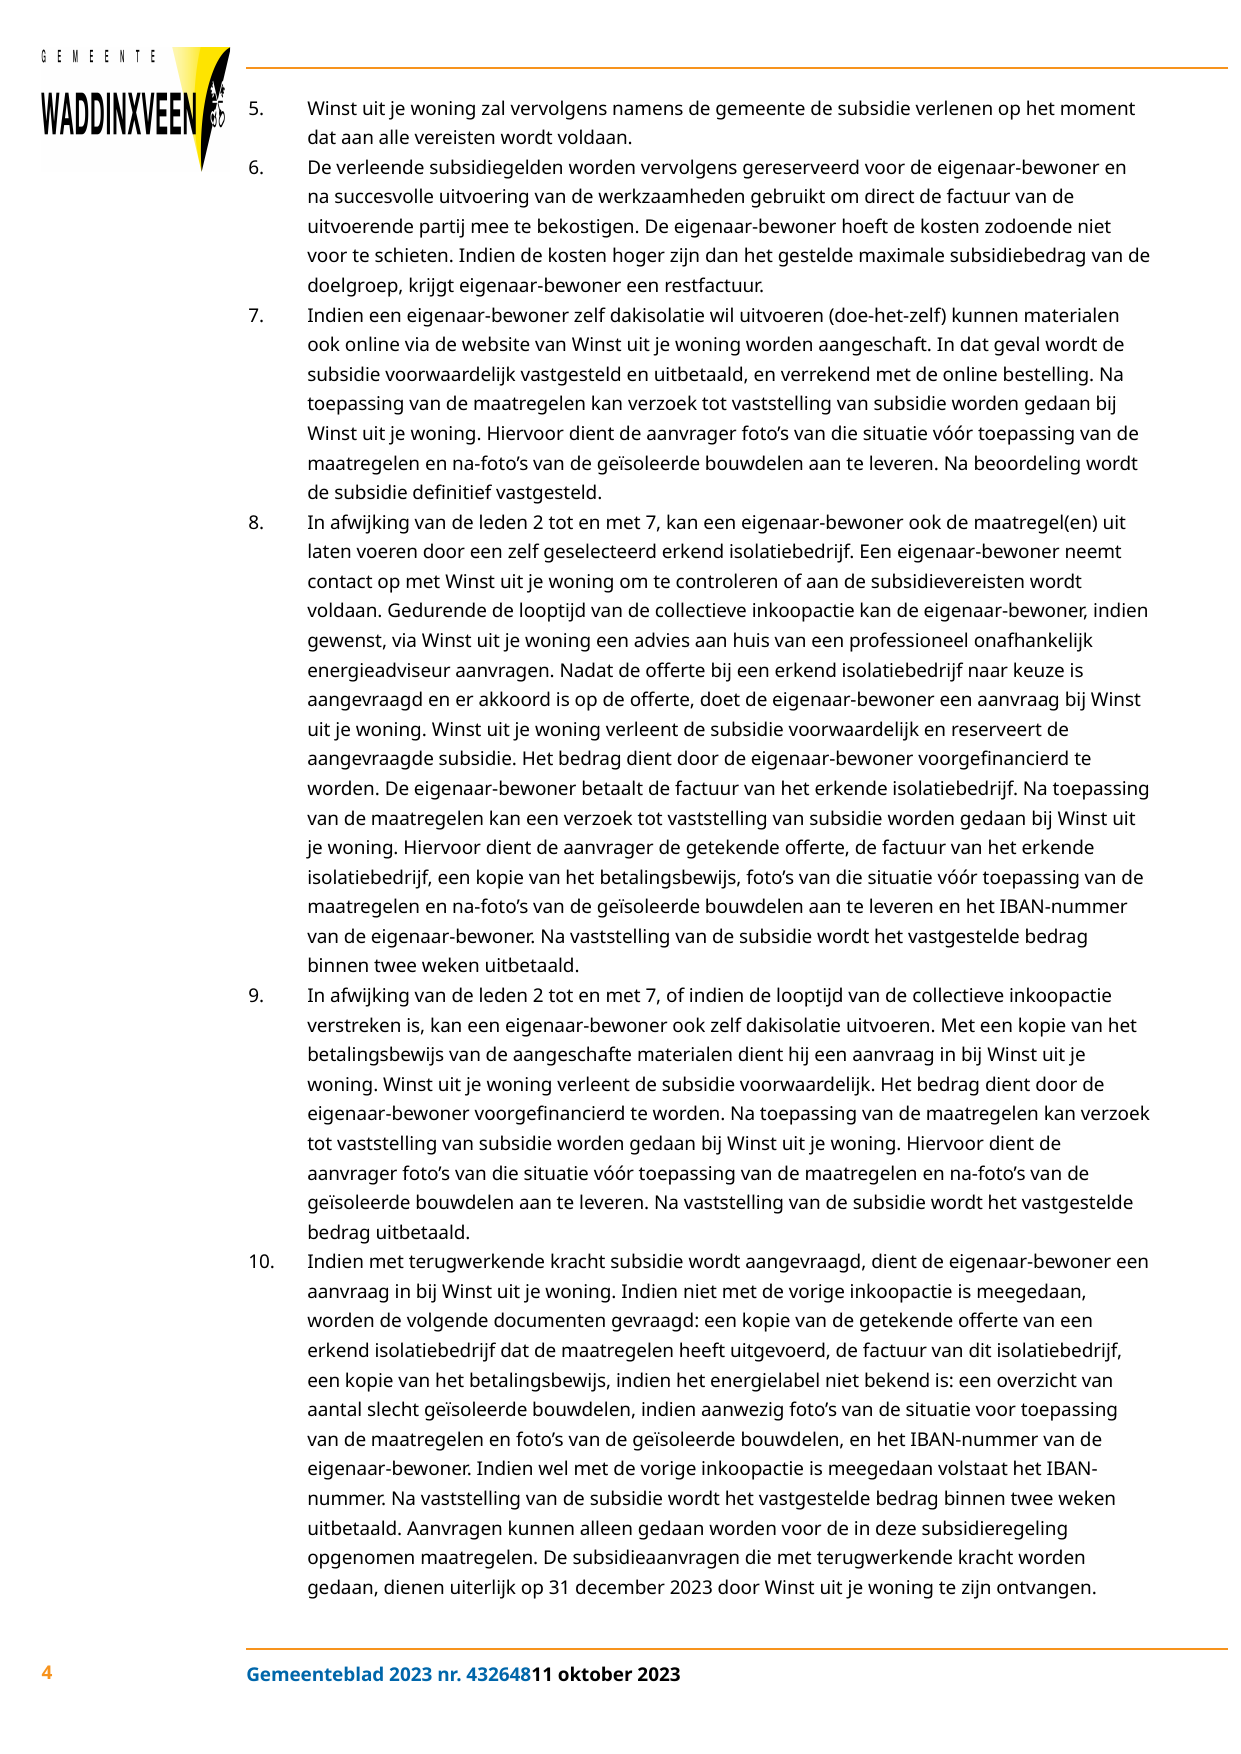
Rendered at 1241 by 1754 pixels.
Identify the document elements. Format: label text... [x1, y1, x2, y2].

list Indien met terugwerkende kracht subsidie wordt aangevraagd, dient de eigenaar-bewoner een aanvraag in bij Winst uit je woning. Indien niet met de vorige inkoopactie is meegedaan, worden de volgende documenten gevraagd: een kopie van de getekende offerte van een erkend isolatiebedrijf dat de maatregelen heeft uitgevoerd, de factuur van dit isolatiebedrijf, een kopie van het betalingsbewijs, indien het energielabel niet bekend is: een overzicht van aantal slecht geïsoleerde bouwdelen, indien aanwezig foto’s van de situatie voor toepassing van de maatregelen en foto’s van de geïsoleerde bouwdelen, en het IBAN-nummer van de eigenaar-bewoner. Indien wel met de vorige inkoopactie is meegedaan volstaat het IBAN-nummer. Na vaststelling van de subsidie wordt het vastgestelde bedrag binnen twee weken uitbetaald. Aanvragen kunnen alleen gedaan worden voor de in deze subsidieregeling opgenomen maatregelen. De subsidieaanvragen die met terugwerkende kracht worden gedaan, dienen uiterlijk op 31 december 2023 door Winst uit je woning te zijn ontvangen. [248, 1248, 1152, 1600]
list De verleende subsidiegelden worden vervolgens gereserveerd voor de eigenaar-bewoner en na succesvolle uitvoering van de werkzaamheden gebruikt om direct de factuur van de uitvoerende partij mee te bekostigen. De eigenaar-bewoner hoeft de kosten zodoende niet voor te schieten. Indien de kosten hoger zijn dan het gestelde maximale subsidiebedrag van de doelgroep, krijgt eigenaar-bewoner een restfactuur. [248, 154, 1152, 298]
list Indien een eigenaar-bewoner zelf dakisolatie wil uitvoeren (doe-het-zelf) kunnen materialen ook online via de website van Winst uit je woning worden aangeschaft. In dat geval wordt de subsidie voorwaardelijk vastgesteld en uitbetaald, en verrekend met de online bestelling. Na toepassing van de maatregelen kan verzoek tot vaststelling van subsidie worden gedaan bij Winst uit je woning. Hiervoor dient de aanvrager foto’s van die situatie vóór toepassing van de maatregelen en na-foto’s van de geïsoleerde bouwdelen aan te leveren. Na beoordeling wordt de subsidie definitief vastgesteld. [248, 302, 1152, 505]
list Winst uit je woning zal vervolgens namens de gemeente de subsidie verlenen op het moment dat aan alle vereisten wordt voldaan. [248, 95, 1152, 150]
list In afwijking van de leden 2 tot en met 7, kan een eigenaar-bewoner ook de maatregel(en) uit laten voeren door een zelf geselecteerd erkend isolatiebedrijf. Een eigenaar-bewoner neemt contact op met Winst uit je woning om te controleren of aan de subsidievereisten wordt voldaan. Gedurende de looptijd van de collectieve inkoopactie kan de eigenaar-bewoner, indien gewenst, via Winst uit je woning een advies aan huis van een professioneel onafhankelijk energieadviseur aanvragen. Nadat de offerte bij een erkend isolatiebedrijf naar keuze is aangevraagd en er akkoord is op de offerte, doet de eigenaar-bewoner een aanvraag bij Winst uit je woning. Winst uit je woning verleent de subsidie voorwaardelijk en reserveert de aangevraagde subsidie. Het bedrag dient door de eigenaar-bewoner voorgefinancierd te worden. De eigenaar-bewoner betaalt de factuur van het erkende isolatiebedrijf. Na toepassing van de maatregelen kan een verzoek tot vaststelling van subsidie worden gedaan bij Winst uit je woning. Hiervoor dient de aanvrager de getekende offerte, de factuur van het erkende isolatiebedrijf, een kopie van het betalingsbewijs, foto’s van die situatie vóór toepassing van de maatregelen en na-foto’s van de geïsoleerde bouwdelen aan te leveren en het IBAN-nummer van de eigenaar-bewoner. Na vaststelling van de subsidie wordt het vastgestelde bedrag binnen twee weken uitbetaald. [248, 509, 1152, 978]
picture [41, 47, 231, 172]
list In afwijking van de leden 2 tot en met 7, of indien de looptijd van de collectieve inkoopactie verstreken is, kan een eigenaar-bewoner ook zelf dakisolatie uitvoeren. Met een kopie van het betalingsbewijs van de aangeschafte materialen dient hij een aanvraag in bij Winst uit je woning. Winst uit je woning verleent de subsidie voorwaardelijk. Het bedrag dient door de eigenaar-bewoner voorgefinancierd te worden. Na toepassing van de maatregelen kan verzoek tot vaststelling van subsidie worden gedaan bij Winst uit je woning. Hiervoor dient de aanvrager foto’s van die situatie vóór toepassing van de maatregelen en na-foto’s van de geïsoleerde bouwdelen aan te leveren. Na vaststelling van de subsidie wordt het vastgestelde bedrag uitbetaald. [248, 982, 1152, 1245]
